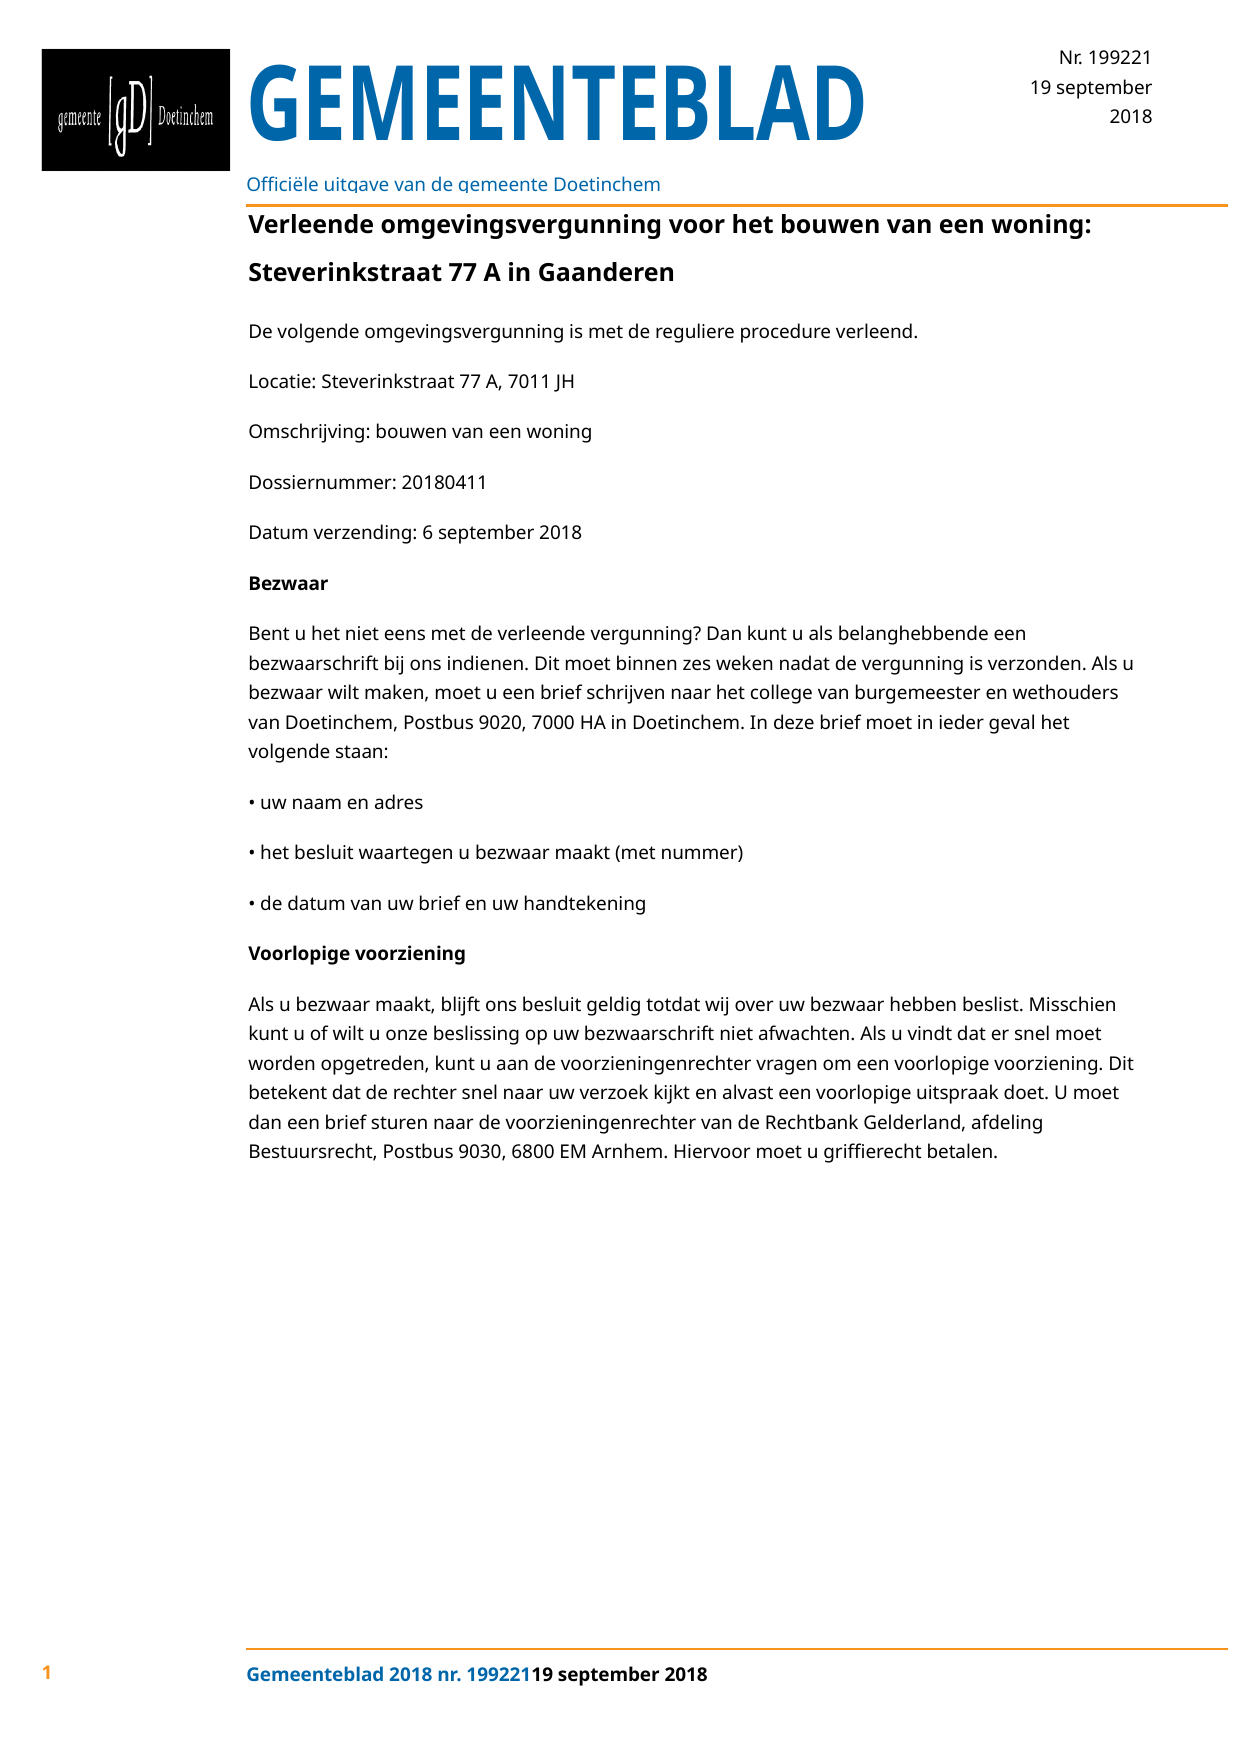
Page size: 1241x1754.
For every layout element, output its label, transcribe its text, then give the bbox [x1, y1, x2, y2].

text Dossiernummer: 20180411 [248, 469, 1152, 495]
text Bent u het niet eens met de verleende vergunning? Dan kunt u als belanghebbende een bezwaarschrift bij ons indienen. Dit moet binnen zes weken nadat de vergunning is verzonden. Als u bezwaar wilt maken, moet u een brief schrijven naar het college van burgemeester en wethouders van Doetinchem, Postbus 9020, 7000 HA in Doetinchem. In deze brief moet in ieder geval het volgende staan: [248, 620, 1152, 764]
text • de datum van uw brief en uw handtekening [248, 890, 1152, 916]
text Datum verzending: 6 september 2018 [248, 519, 1152, 545]
text • het besluit waartegen u bezwaar maakt (met nummer) [248, 839, 1152, 865]
text Locatie: Steverinkstraat 77 A, 7011 JH [248, 368, 1152, 394]
text • uw naam en adres [248, 789, 1152, 815]
text Bezwaar [248, 570, 1152, 596]
text Als u bezwaar maakt, blijft ons besluit geldig totdat wij over uw bezwaar hebben beslist. Misschien kunt u of wilt u onze beslissing op uw bezwaarschrift niet afwachten. Als u vindt dat er snel moet worden opgetreden, kunt u aan de voorzieningenrechter vragen om een voorlopige voorziening. Dit betekent dat de rechter snel naar uw verzoek kijkt en alvast een voorlopige uitspraak doet. U moet dan een brief sturen naar de voorzieningenrechter van de Rechtbank Gelderland, afdeling Bestuursrecht, Postbus 9030, 6800 EM Arnhem. Hiervoor moet u griffierecht betalen. [248, 991, 1152, 1164]
text Voorlopige voorziening [248, 940, 1152, 966]
text Omschrijving: bouwen van een woning [248, 419, 1152, 444]
picture [41, 47, 231, 172]
text De volgende omgevingsvergunning is met de reguliere procedure verleend. [248, 318, 1152, 344]
text Verleende omgevingsvergunning voor het bouwen van een woning: Steverinkstraat 77 A in Gaanderen [248, 207, 1152, 288]
